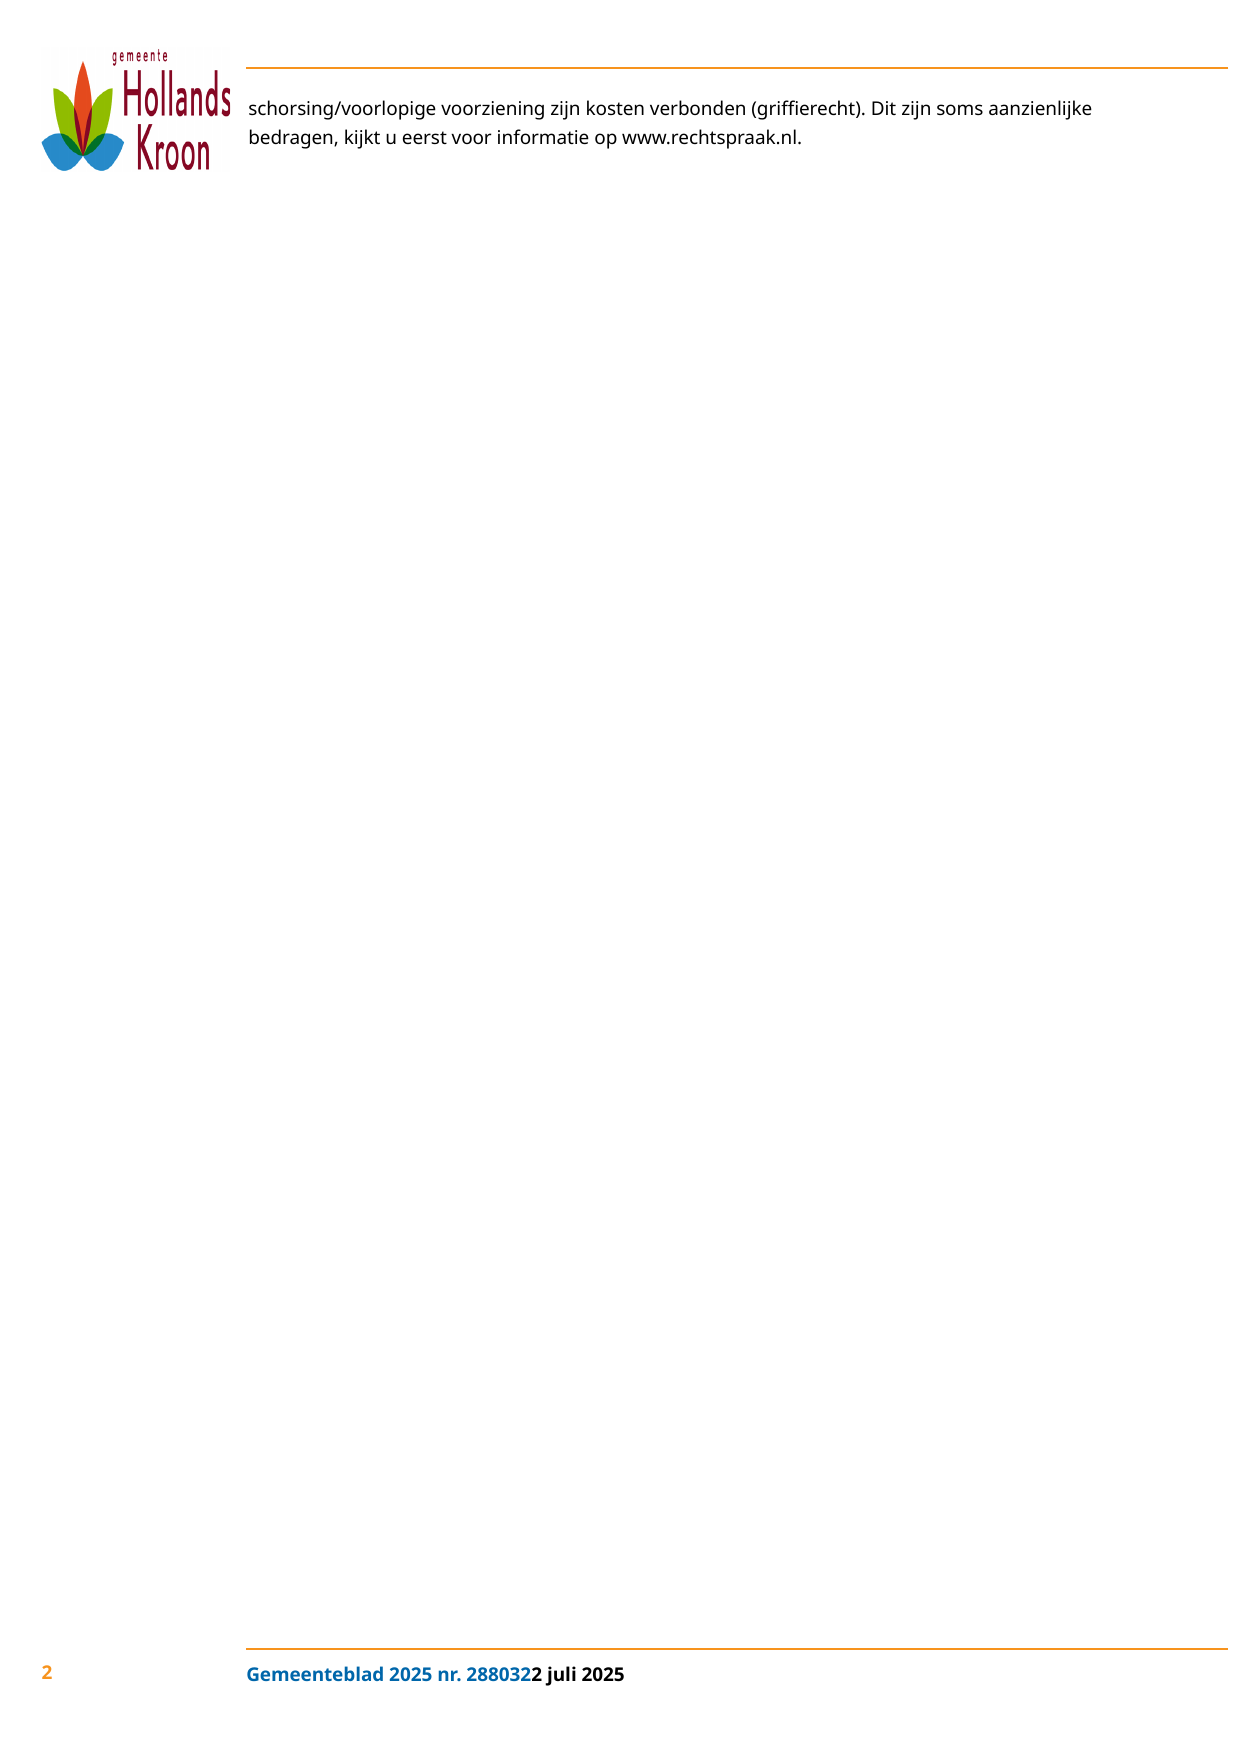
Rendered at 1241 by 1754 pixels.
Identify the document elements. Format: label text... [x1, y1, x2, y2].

picture [41, 47, 231, 172]
text schorsing/voorlopige voorziening zijn kosten verbonden (griffierecht). Dit zijn soms aanzienlijke bedragen, kijkt u eerst voor informatie op www.rechtspraak.nl. [248, 95, 1152, 150]
